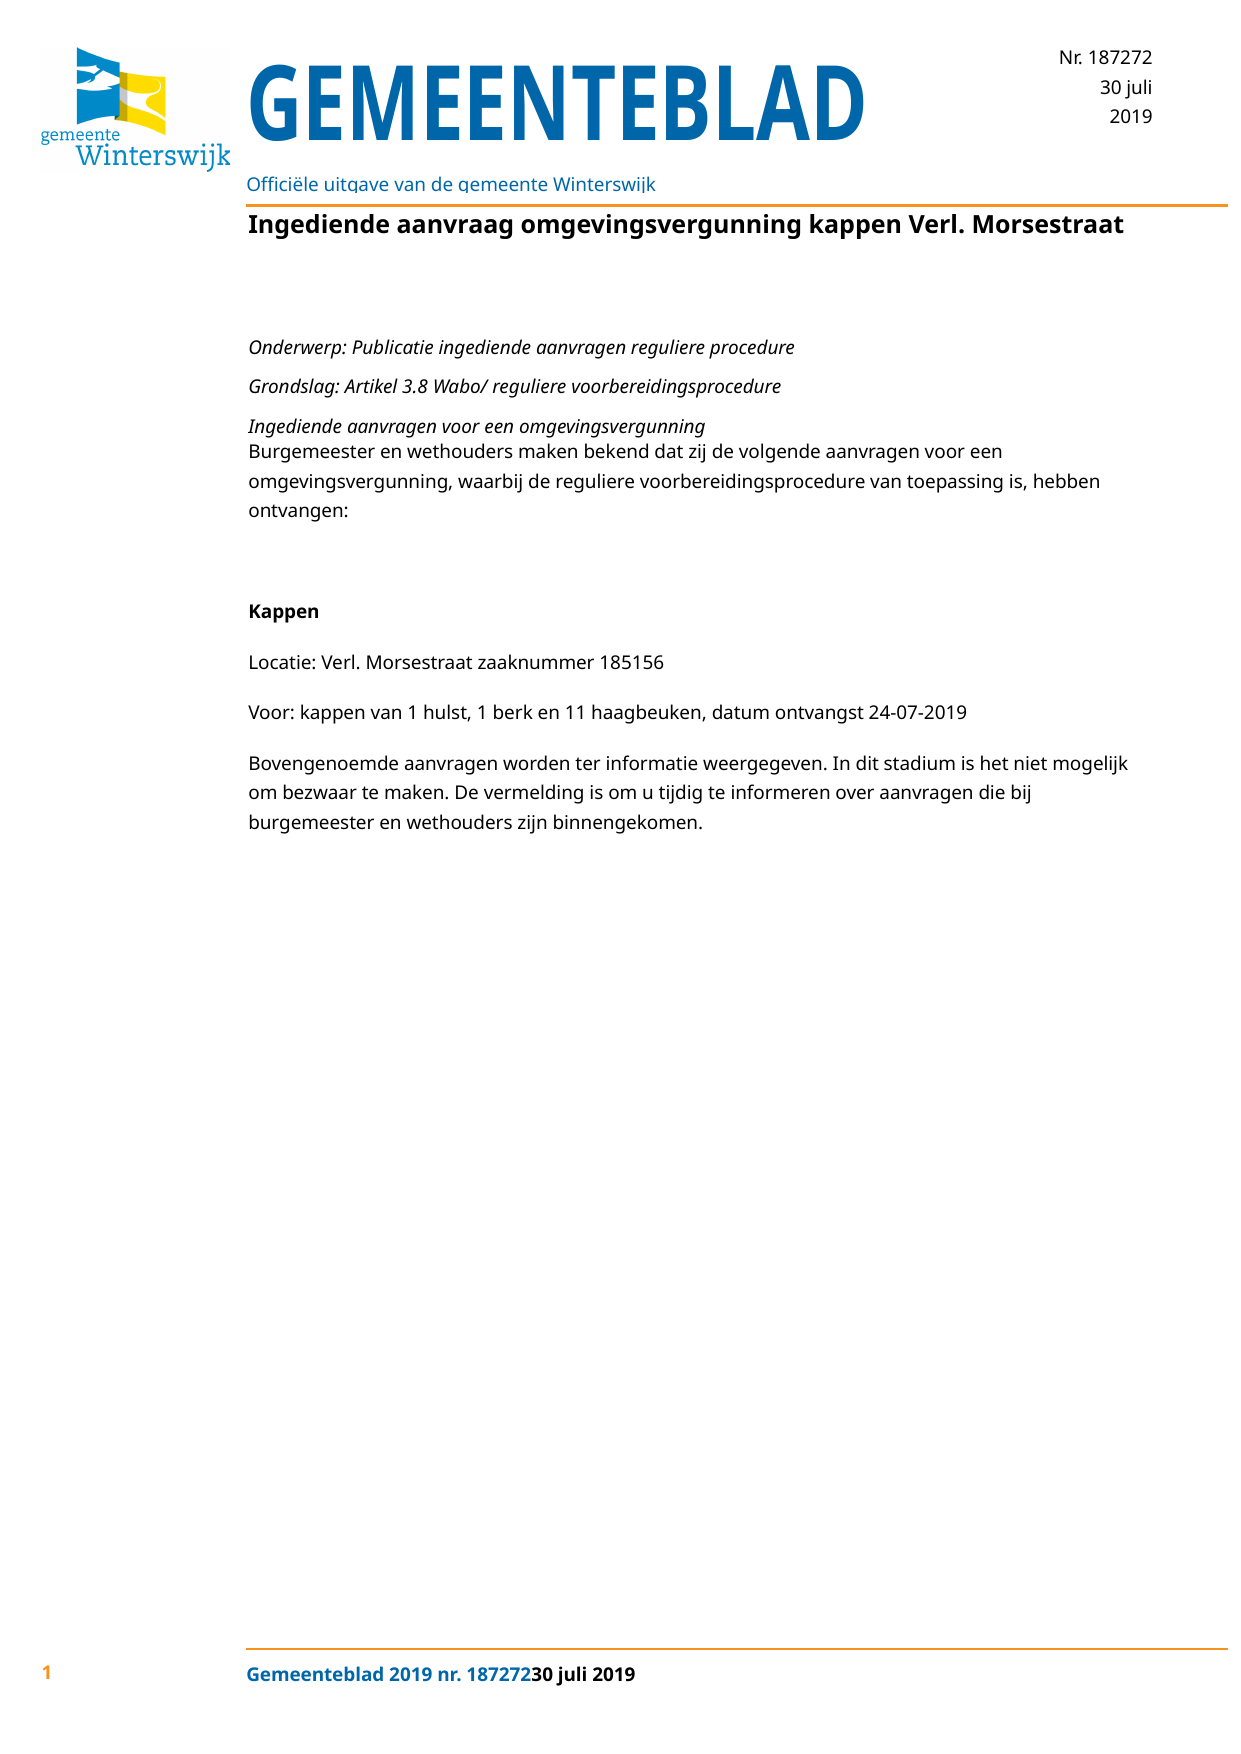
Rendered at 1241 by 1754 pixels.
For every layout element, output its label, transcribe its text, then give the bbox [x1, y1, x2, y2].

text Kappen [248, 598, 1152, 624]
text Onderwerp: Publicatie ingediende aanvragen reguliere procedure [248, 334, 1152, 360]
text Locatie: Verl. Morsestraat zaaknummer 185156 [248, 649, 1152, 675]
text Ingediende aanvragen voor een omgevingsvergunning [248, 413, 1152, 438]
text Grondslag: Artikel 3.8 Wabo/ reguliere voorbereidingsprocedure [248, 373, 1152, 399]
text Ingediende aanvraag omgevingsvergunning kappen Verl. Morsestraat [248, 207, 1152, 241]
picture [41, 47, 231, 172]
text Burgemeester en wethouders maken bekend dat zij de volgende aanvragen voor een omgevingsvergunning, waarbij de reguliere voorbereidingsprocedure van toepassing is, hebben ontvangen: [248, 438, 1152, 523]
text Bovengenoemde aanvragen worden ter informatie weergegeven. In dit stadium is het niet mogelijk om bezwaar te maken. De vermelding is om u tijdig te informeren over aanvragen die bij burgemeester en wethouders zijn binnengekomen. [248, 750, 1152, 835]
text Voor: kappen van 1 hulst, 1 berk en 11 haagbeuken, datum ontvangst 24-07-2019 [248, 699, 1152, 725]
picture [225, 153, 231, 162]
